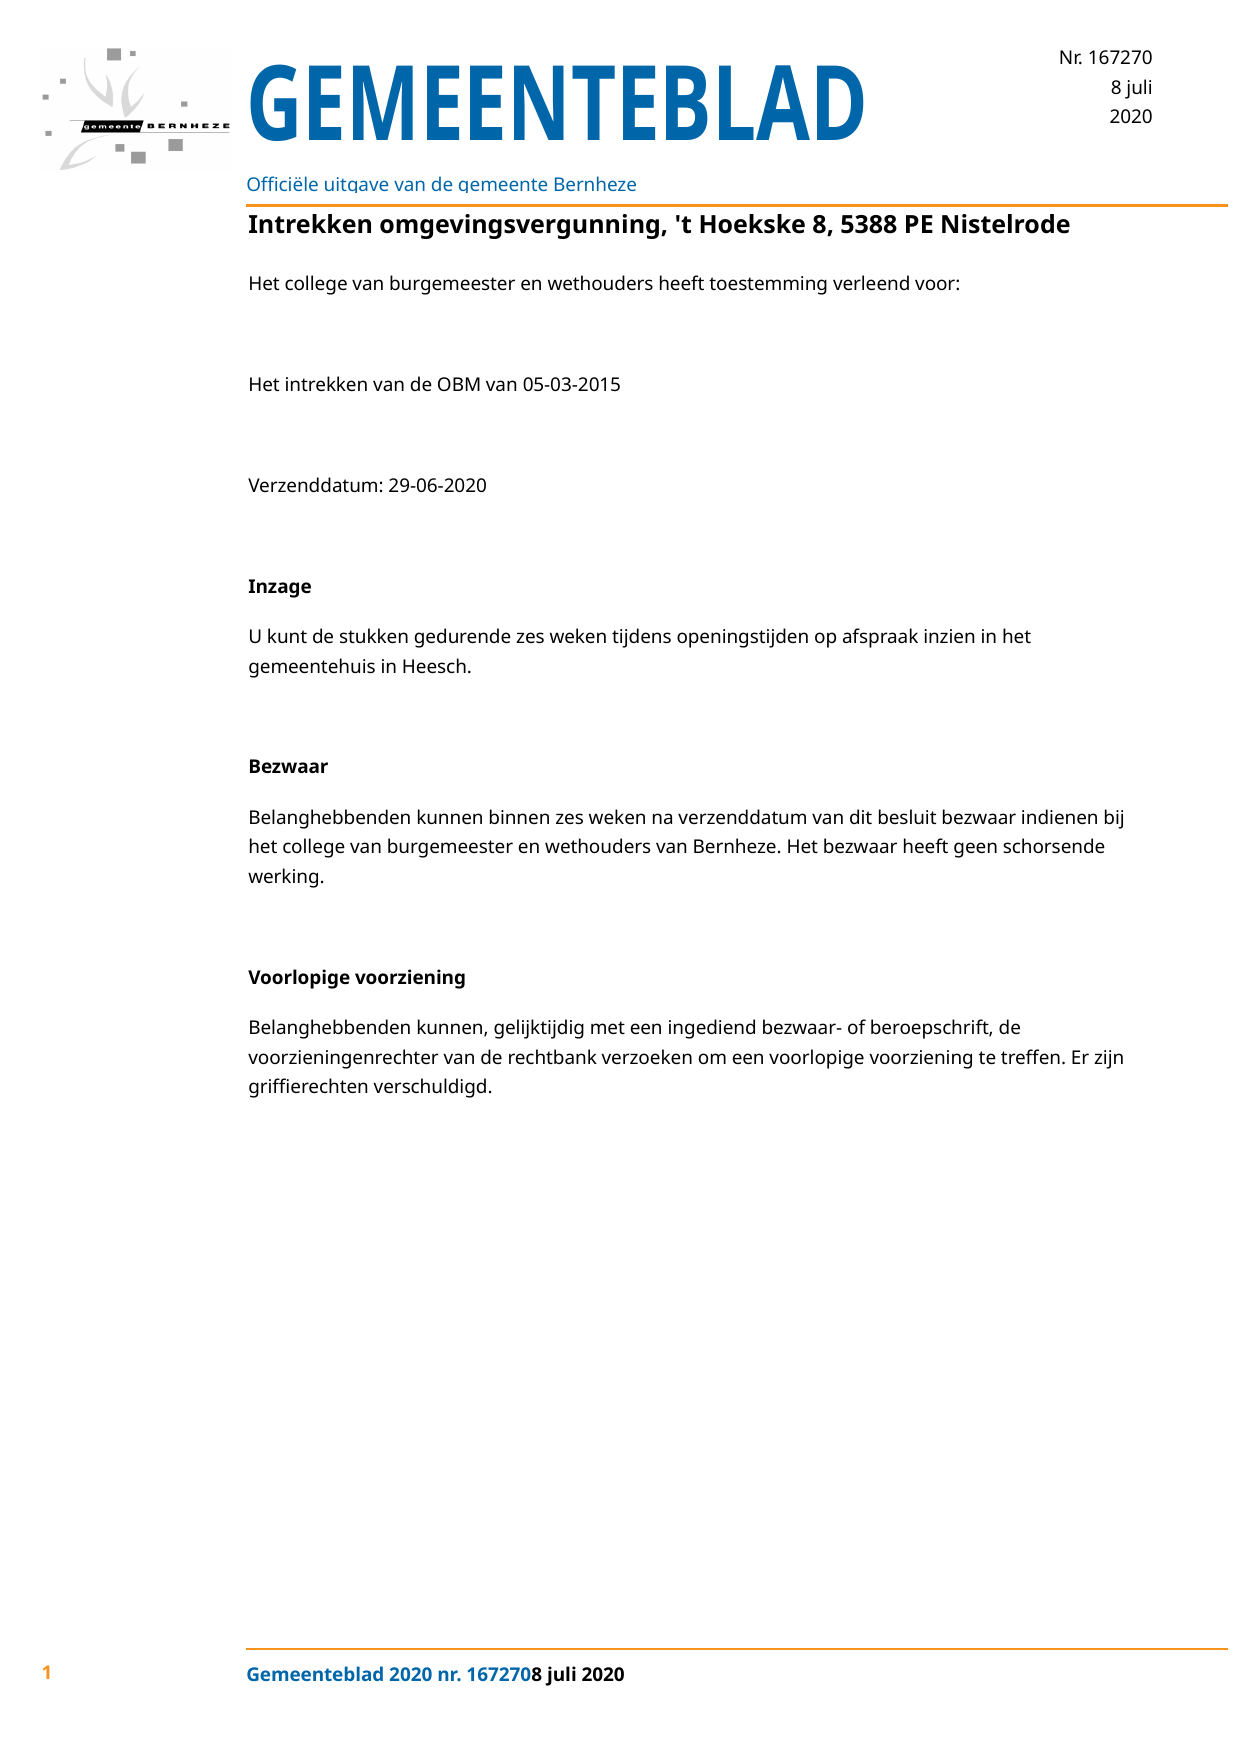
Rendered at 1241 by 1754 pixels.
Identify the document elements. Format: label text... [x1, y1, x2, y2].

text Inzage [248, 573, 1152, 598]
text Bezwaar [248, 754, 1152, 779]
picture [41, 47, 231, 172]
text Belanghebbenden kunnen binnen zes weken na verzenddatum van dit besluit bezwaar indienen bij het college van burgemeester en wethouders van Bernheze. Het bezwaar heeft geen schorsende werking. [248, 804, 1152, 889]
text U kunt de stukken gedurende zes weken tijdens openingstijden op afspraak inzien in het gemeentehuis in Heesch. [248, 623, 1152, 678]
text Belanghebbenden kunnen, gelijktijdig met een ingediend bezwaar- of beroepschrift, de voorzieningenrechter van de rechtbank verzoeken om een voorlopige voorziening te treffen. Er zijn griffierechten verschuldigd. [248, 1014, 1152, 1099]
text Het college van burgemeester en wethouders heeft toestemming verleend voor: [248, 270, 1152, 296]
text Intrekken omgevingsvergunning, 't Hoekske 8, 5388 PE Nistelrode [248, 207, 1152, 241]
text Het intrekken van de OBM van 05-03-2015 [248, 371, 1152, 397]
text Voorlopige voorziening [248, 964, 1152, 990]
text Verzenddatum: 29-06-2020 [248, 472, 1152, 498]
